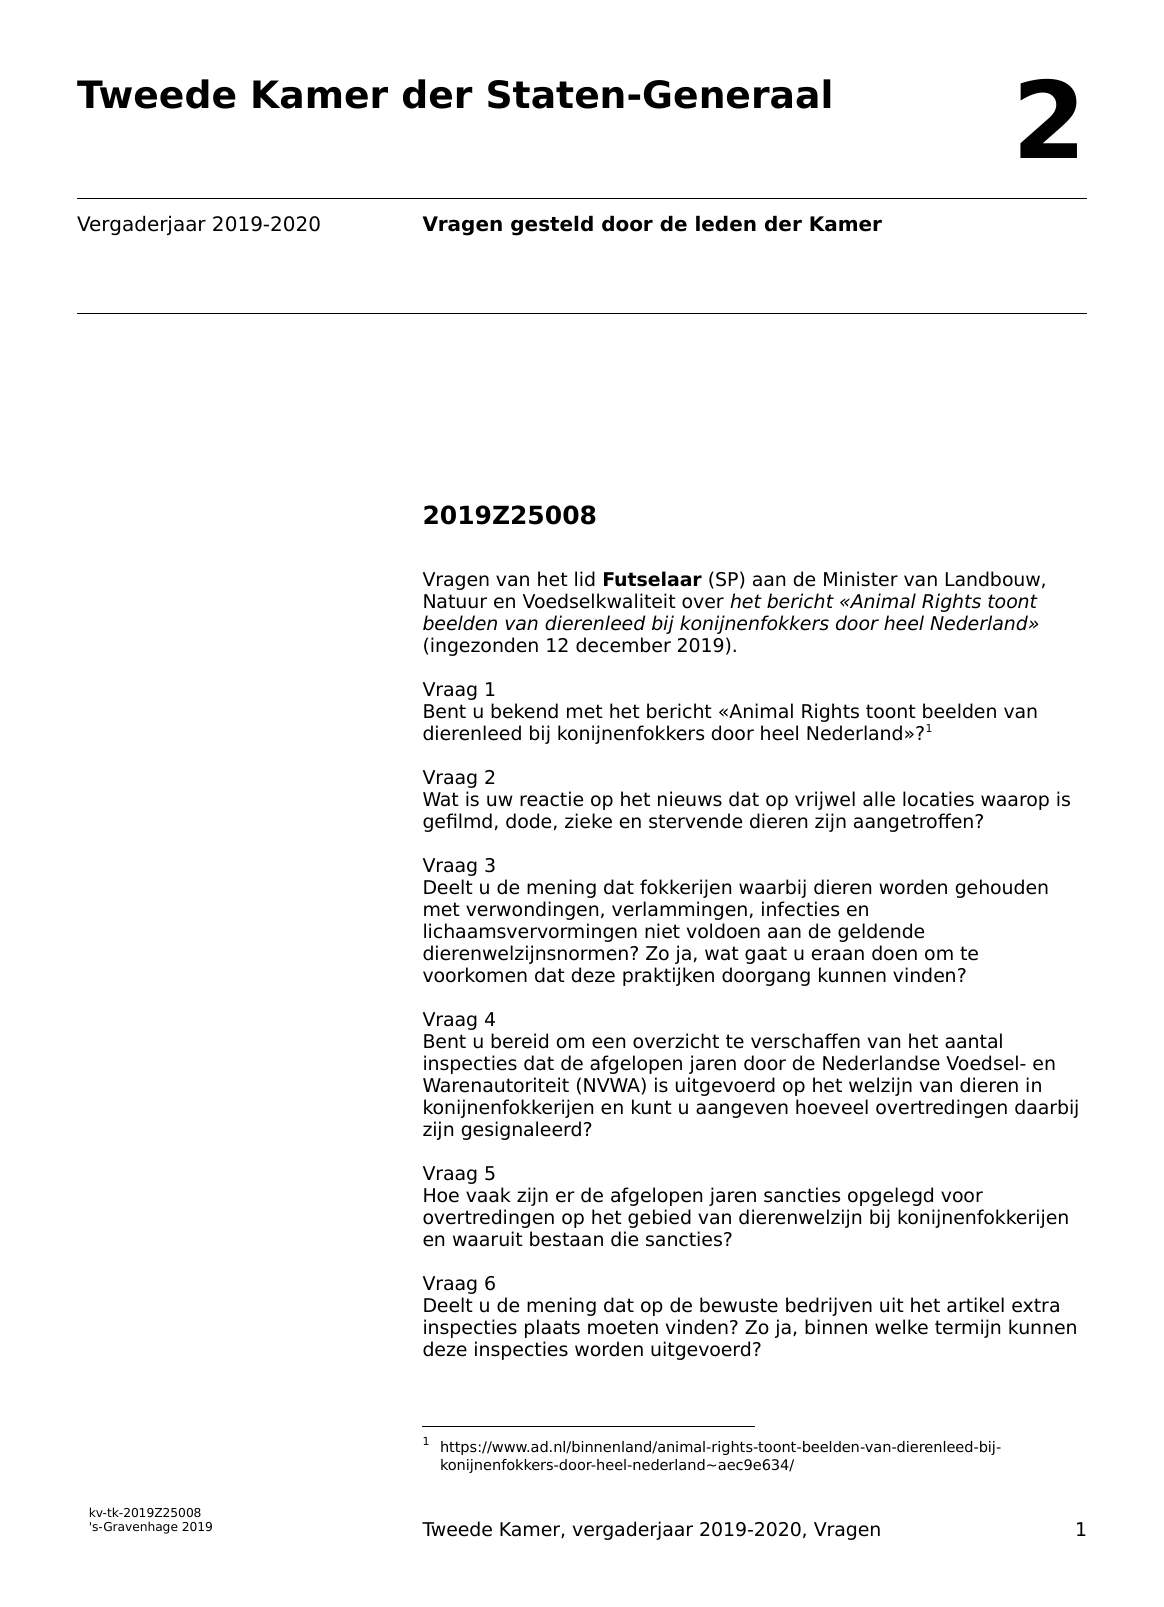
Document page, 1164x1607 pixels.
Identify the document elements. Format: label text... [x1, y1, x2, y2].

text Bent u bekend met het bericht «Animal Rights toont beelden van dierenleed bij konijnenfokkers door heel Nederland»? [422, 701, 1087, 745]
text Bent u bereid om een overzicht te verschaffen van het aantal inspecties dat de afgelopen jaren door de Nederlandse Voedsel- en Warenautoriteit (NVWA) is uitgevoerd op het welzijn van dieren in konijnenfokkerijen en kunt u aangeven hoeveel overtredingen daarbij zijn gesignaleerd? [422, 1031, 1087, 1141]
text Hoe vaak zijn er de afgelopen jaren sancties opgelegd voor overtredingen op het gebied van dierenwelzijn bij konijnenfokkerijen en waaruit bestaan die sancties? [422, 1185, 1087, 1251]
text Vraag 2 [422, 767, 1087, 789]
text Vraag 6 [422, 1273, 1087, 1295]
text Deelt u de mening dat fokkerijen waarbij dieren worden gehouden met verwondingen, verlammingen, infecties en lichaamsvervormingen niet voldoen aan de geldende dierenwelzijnsnormen? Zo ja, wat gaat u eraan doen om te voorkomen dat deze praktijken doorgang kunnen vinden? [422, 877, 1087, 987]
text Wat is uw reactie op het nieuws dat op vrijwel alle locaties waarop is gefilmd, dode, zieke en stervende dieren zijn aangetroffen? [422, 789, 1087, 833]
table_cell Vragen gesteld door de leden der Kamer [422, 199, 1087, 313]
text Vraag 3 [422, 855, 1087, 877]
text Vraag 5 [422, 1163, 1087, 1185]
text 2019Z25008 [422, 501, 1087, 531]
text https://www.ad.nl/binnenland/animal-rights-toont-beelden-van-dierenleed-bij-konijnenfokkers-door-heel-nederland~aec9e634/ [422, 1435, 1087, 1474]
text Vraag 4 [422, 1009, 1087, 1031]
table_header Tweede Kamer der Staten-Generaal [77, 59, 886, 198]
text Vraag 1 [422, 679, 1087, 701]
text Deelt u de mening dat op de bewuste bedrijven uit het artikel extra inspecties plaats moeten vinden? Zo ja, binnen welke termijn kunnen deze inspecties worden uitgevoerd? [422, 1295, 1087, 1361]
text 's-Gravenhage 2019 [88, 1520, 323, 1534]
table_header 2 [886, 59, 1087, 198]
table_cell Vergaderjaar 2019-2020 [77, 199, 422, 313]
text kv-tk-2019Z25008 [88, 1506, 323, 1520]
text Vragen van het lid Futselaar (SP) aan de Minister van Landbouw, Natuur en Voedselkwaliteit over het bericht «Animal Rights toont beelden van dierenleed bij konijnenfokkers door heel Nederland» (ingezonden 12 december 2019). [422, 569, 1087, 657]
